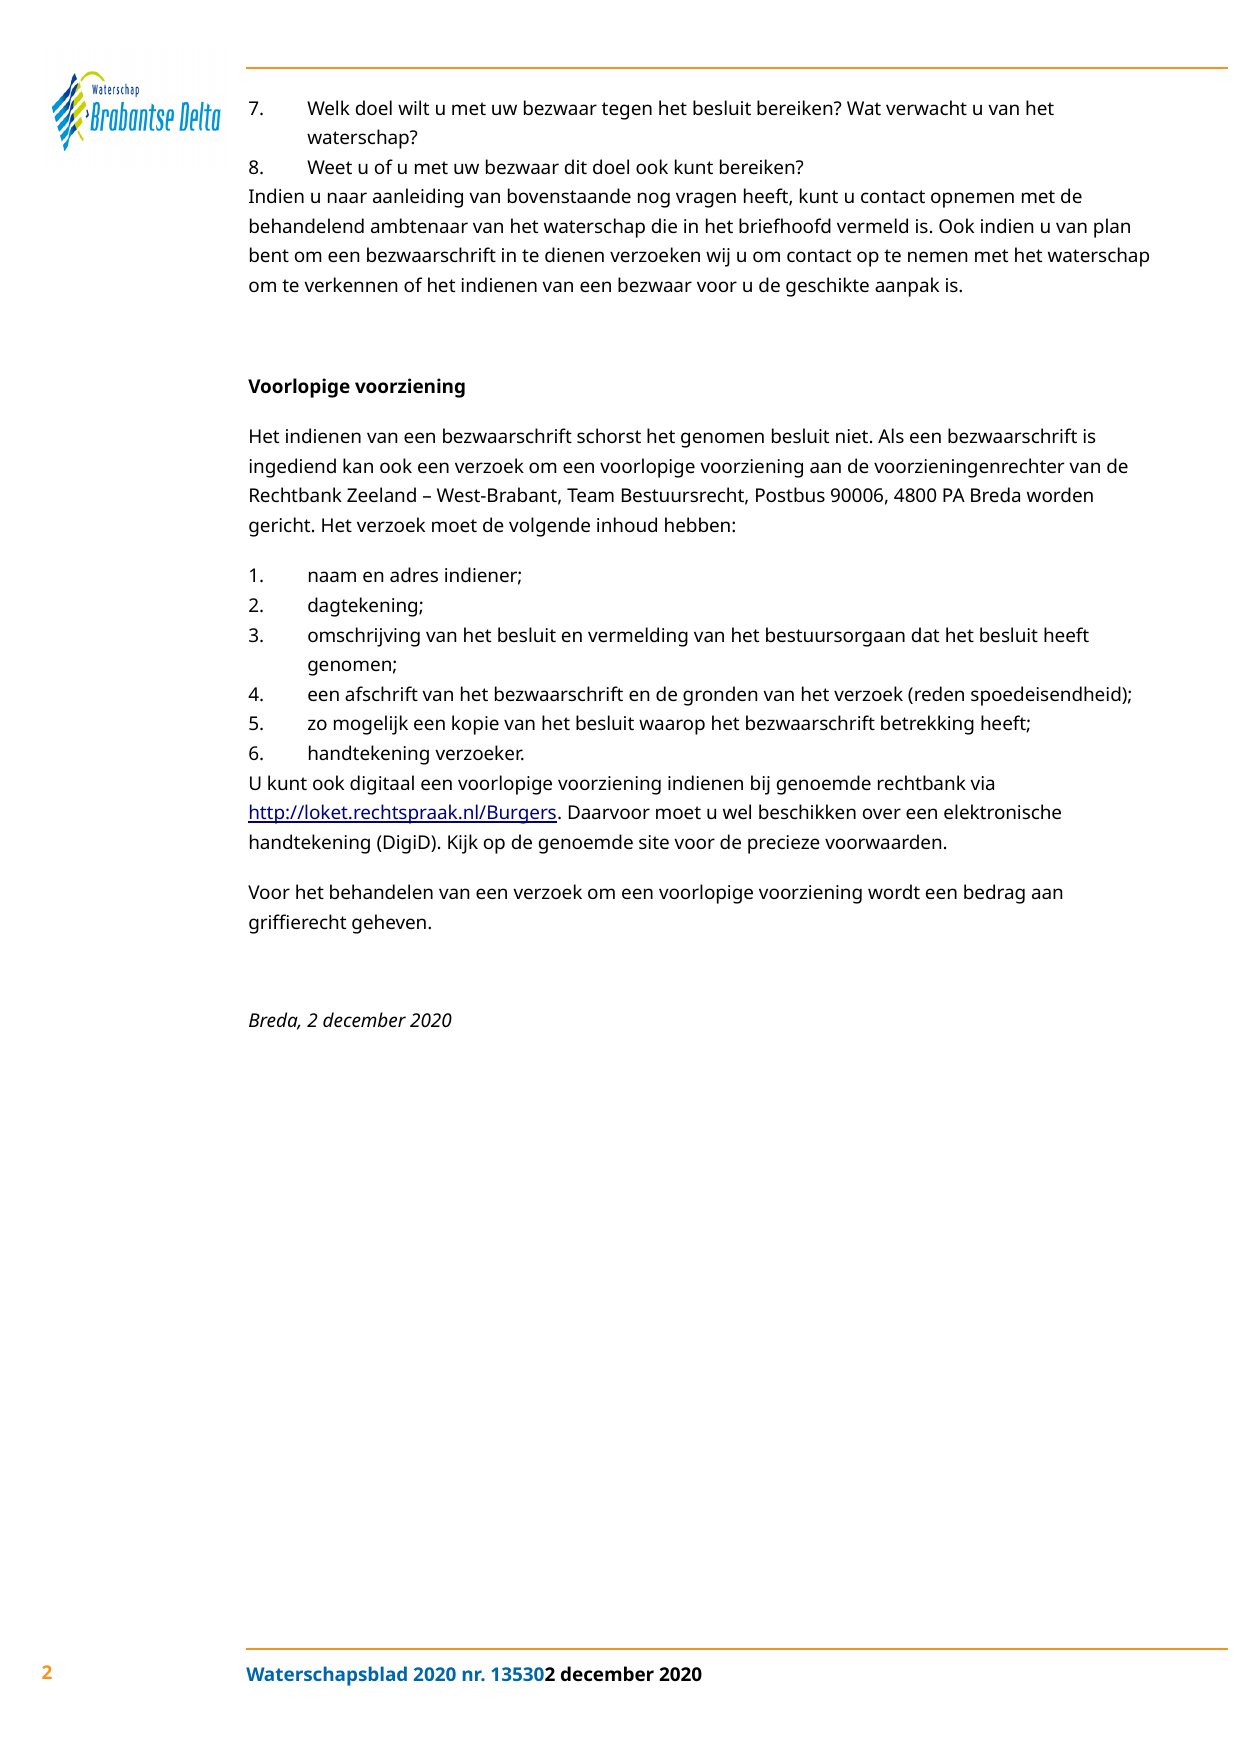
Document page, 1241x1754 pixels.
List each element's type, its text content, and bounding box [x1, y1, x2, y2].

text U kunt ook digitaal een voorlopige voorziening indienen bij genoemde rechtbank via http://loket.rechtspraak.nl/Burgers. Daarvoor moet u wel beschikken over een elektronische handtekening (DigiD). Kijk op de genoemde site voor de precieze voorwaarden. [248, 770, 1152, 855]
list Weet u of u met uw bezwaar dit doel ook kunt bereiken? [248, 154, 1152, 180]
list een afschrift van het bezwaarschrift en de gronden van het verzoek (reden spoedeisendheid); [248, 681, 1152, 707]
text Het indienen van een bezwaarschrift schorst het genomen besluit niet. Als een bezwaarschrift is ingediend kan ook een verzoek om een voorlopige voorziening aan de voorzieningenrechter van de Rechtbank Zeeland – West-Brabant, Team Bestuursrecht, Postbus 90006, 4800 PA Breda worden gericht. Het verzoek moet de volgende inhoud hebben: [248, 423, 1152, 538]
text Voorlopige voorziening [248, 373, 1152, 399]
text Breda, 2 december 2020 [248, 1007, 1152, 1033]
list zo mogelijk een kopie van het besluit waarop het bezwaarschrift betrekking heeft; [248, 711, 1152, 736]
list handtekening verzoeker. [248, 740, 1152, 766]
list omschrijving van het besluit en vermelding van het bestuursorgaan dat het besluit heeft genomen; [248, 622, 1152, 677]
text Voor het behandelen van een verzoek om een voorlopige voorziening wordt een bedrag aan griffierecht geheven. [248, 879, 1152, 935]
list Welk doel wilt u met uw bezwaar tegen het besluit bereiken? Wat verwacht u van het waterschap? [248, 95, 1152, 150]
list dagtekening; [248, 592, 1152, 618]
picture [41, 47, 231, 172]
list naam en adres indiener; [248, 563, 1152, 588]
text Indien u naar aanleiding van bovenstaande nog vragen heeft, kunt u contact opnemen met de behandelend ambtenaar van het waterschap die in het briefhoofd vermeld is. Ook indien u van plan bent om een bezwaarschrift in te dienen verzoeken wij u om contact op te nemen met het waterschap om te verkennen of het indienen van een bezwaar voor u de geschikte aanpak is. [248, 183, 1152, 298]
